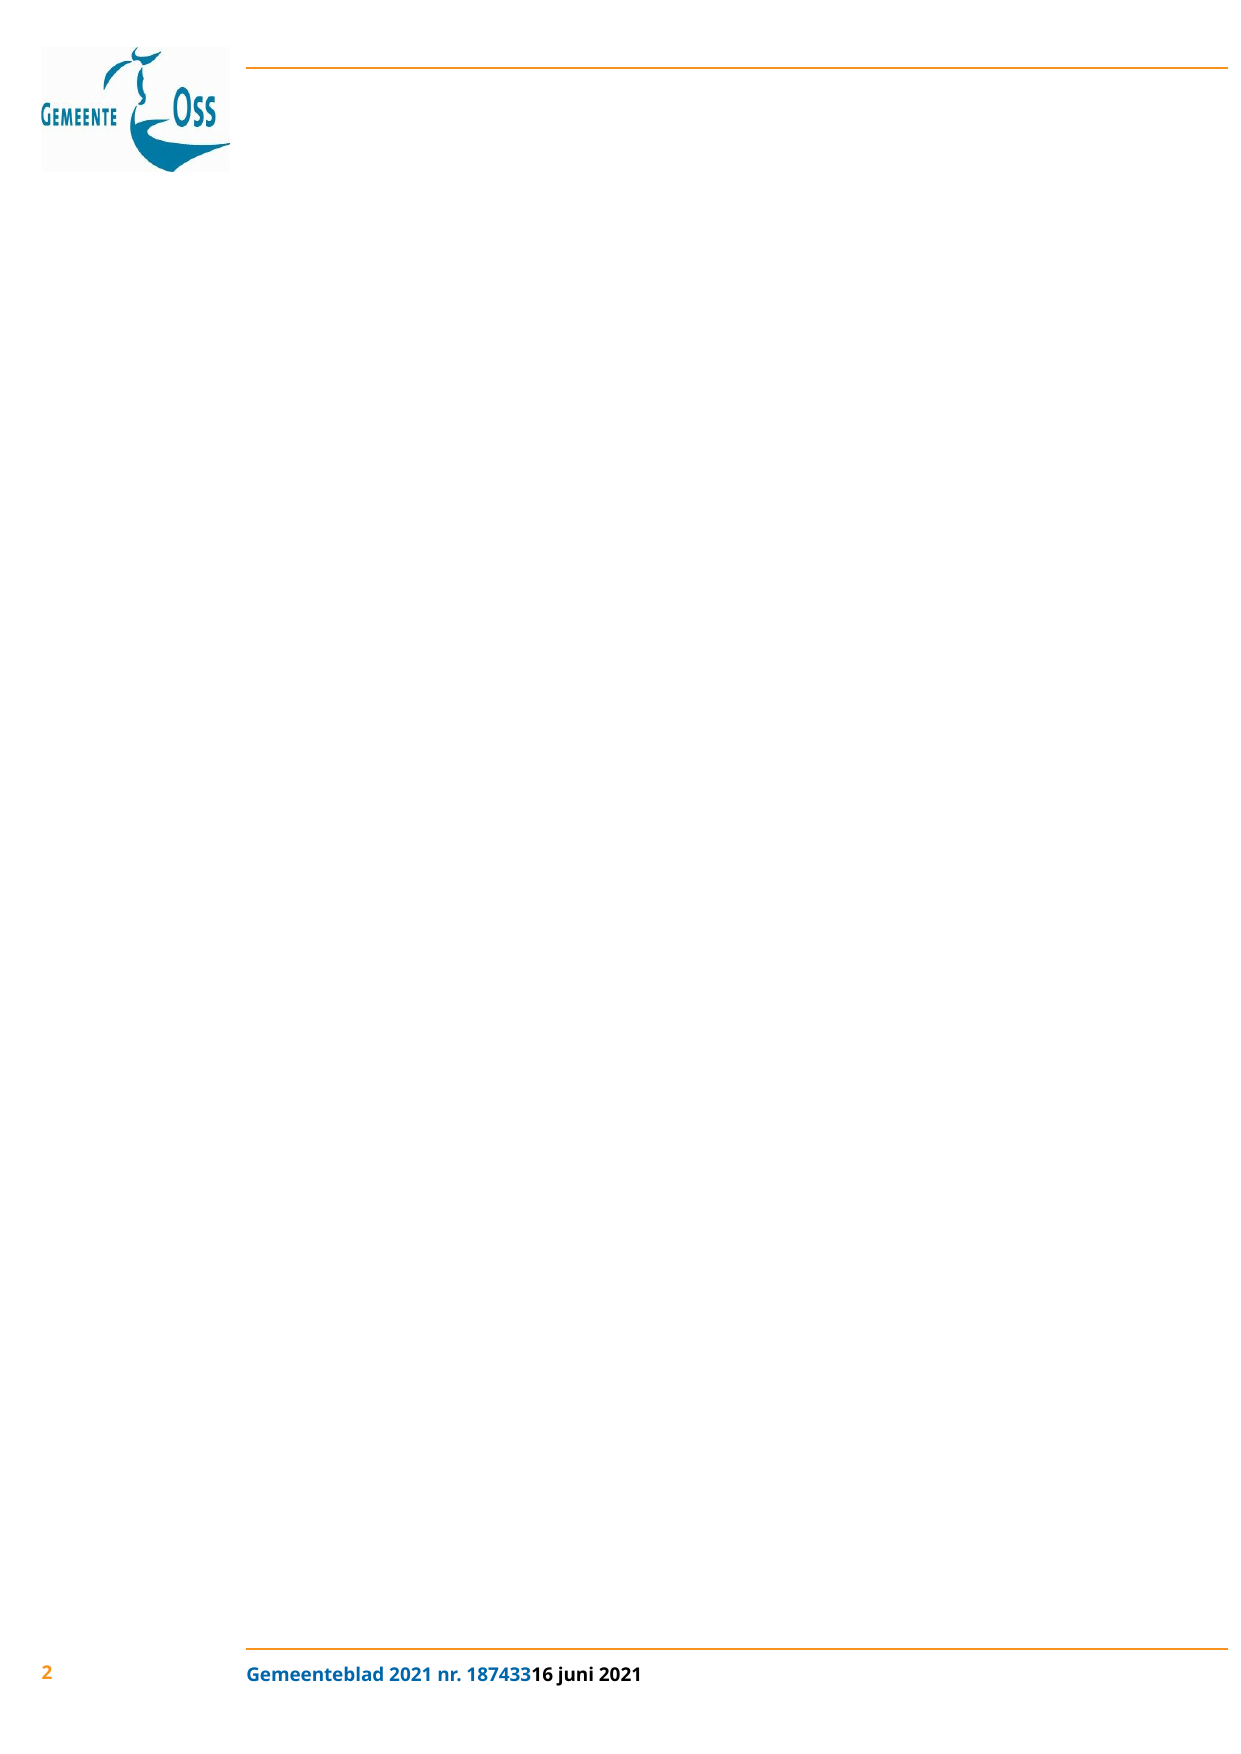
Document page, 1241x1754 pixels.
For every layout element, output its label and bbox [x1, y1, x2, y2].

picture [41, 47, 231, 172]
